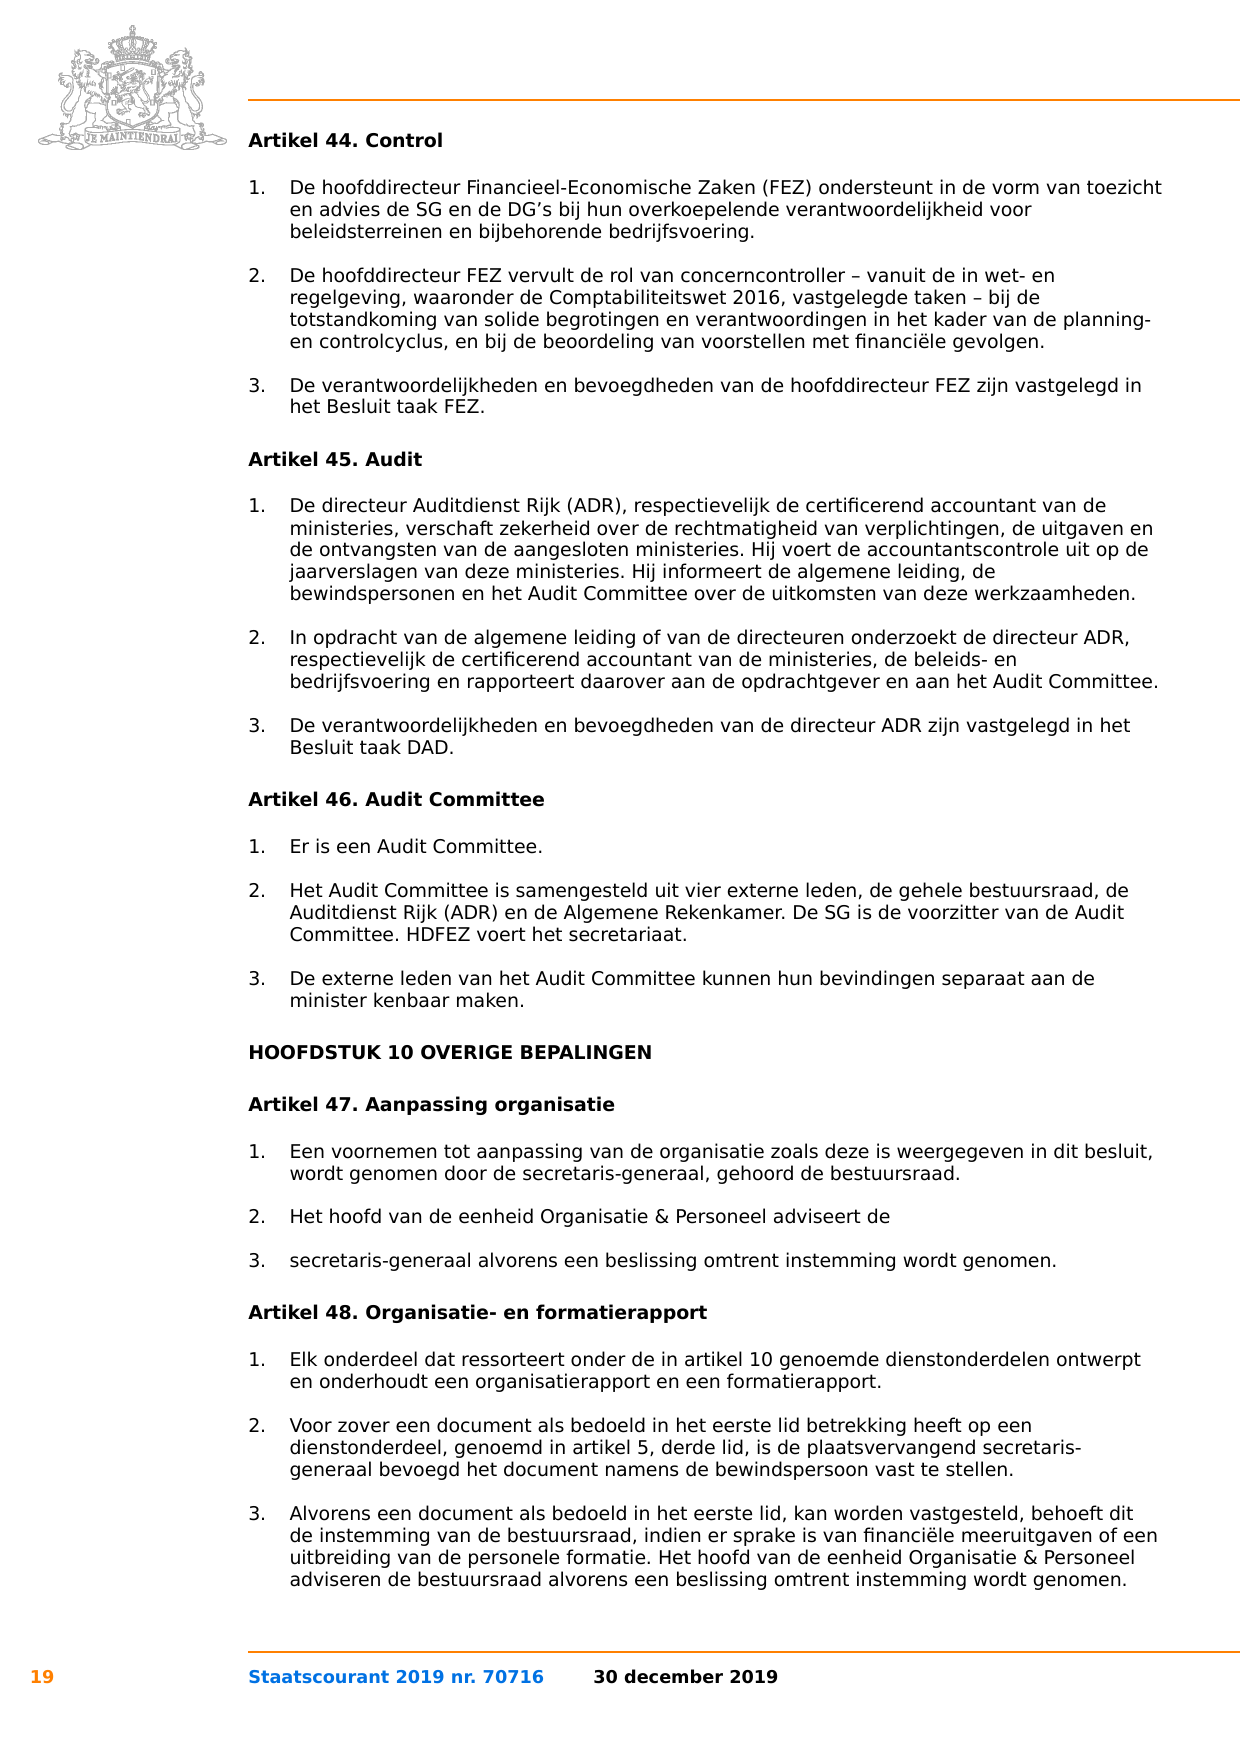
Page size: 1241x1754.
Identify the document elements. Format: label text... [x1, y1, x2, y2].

text 2. Voor zover een document als bedoeld in het eerste lid betrekking heeft op een dienstonderdeel, genoemd in artikel 5, derde lid, is de plaatsvervangend secretaris-generaal bevoegd het document namens de bewindspersoon vast te stellen. [248, 1415, 1163, 1481]
text 3. Alvorens een document als bedoeld in het eerste lid, kan worden vastgesteld, behoeft dit de instemming van de bestuursraad, indien er sprake is van financiële meeruitgaven of een uitbreiding van de personele formatie. Het hoofd van de eenheid Organisatie & Personeel adviseren de bestuursraad alvorens een beslissing omtrent instemming wordt genomen. [248, 1503, 1163, 1591]
text 3. De verantwoordelijkheden en bevoegdheden van de directeur ADR zijn vastgelegd in het Besluit taak DAD. [248, 715, 1163, 759]
text 1. De directeur Auditdienst Rijk (ADR), respectievelijk de certificerend accountant van de ministeries, verschaft zekerheid over de rechtmatigheid van verplichtingen, de uitgaven en de ontvangsten van de aangesloten ministeries. Hij voert de accountantscontrole uit op de jaarverslagen van deze ministeries. Hij informeert de algemene leiding, de bewindspersonen en het Audit Committee over de uitkomsten van deze werkzaamheden. [248, 495, 1163, 605]
subtitle Artikel 46. Audit Committee [248, 789, 1163, 811]
subtitle Artikel 44. Control [248, 130, 1163, 152]
text 2. De hoofddirecteur FEZ vervult de rol van concerncontroller – vanuit de in wet- en regelgeving, waaronder de Comptabiliteitswet 2016, vastgelegde taken – bij de totstandkoming van solide begrotingen en verantwoordingen in het kader van de planning- en controlcyclus, en bij de beoordeling van voorstellen met financiële gevolgen. [248, 265, 1163, 353]
subtitle HOOFDSTUK 10 OVERIGE BEPALINGEN [248, 1042, 1163, 1063]
text 2. Het Audit Committee is samengesteld uit vier externe leden, de gehele bestuursraad, de Auditdienst Rijk (ADR) en de Algemene Rekenkamer. De SG is de voorzitter van de Audit Committee. HDFEZ voert het secretariaat. [248, 880, 1163, 946]
picture [38, 25, 227, 150]
text 1. Elk onderdeel dat ressorteert onder de in artikel 10 genoemde dienstonderdelen ontwerpt en onderhoudt een organisatierapport en een formatierapport. [248, 1349, 1163, 1393]
text 1. De hoofddirecteur Financieel-Economische Zaken (FEZ) ondersteunt in de vorm van toezicht en advies de SG en de DG’s bij hun overkoepelende verantwoordelijkheid voor beleidsterreinen en bijbehorende bedrijfsvoering. [248, 177, 1163, 243]
subtitle Artikel 47. Aanpassing organisatie [248, 1093, 1163, 1116]
text 3. De externe leden van het Audit Committee kunnen hun bevindingen separaat aan de minister kenbaar maken. [248, 968, 1163, 1012]
text 2. Het hoofd van de eenheid Organisatie & Personeel adviseert de [248, 1206, 1163, 1228]
text 3. De verantwoordelijkheden en bevoegdheden van de hoofddirecteur FEZ zijn vastgelegd in het Besluit taak FEZ. [248, 374, 1163, 418]
text 1. Een voornemen tot aanpassing van de organisatie zoals deze is weergegeven in dit besluit, wordt genomen door de secretaris-generaal, gehoord de bestuursraad. [248, 1141, 1163, 1184]
text 3. secretaris-generaal alvorens een beslissing omtrent instemming wordt genomen. [248, 1250, 1163, 1272]
text 1. Er is een Audit Committee. [248, 836, 1163, 858]
subtitle Artikel 48. Organisatie- en formatierapport [248, 1302, 1163, 1324]
subtitle Artikel 45. Audit [248, 448, 1163, 470]
text 2. In opdracht van de algemene leiding of van de directeuren onderzoekt de directeur ADR, respectievelijk de certificerend accountant van de ministeries, de beleids- en bedrijfsvoering en rapporteert daarover aan de opdrachtgever en aan het Audit Committee. [248, 627, 1163, 693]
